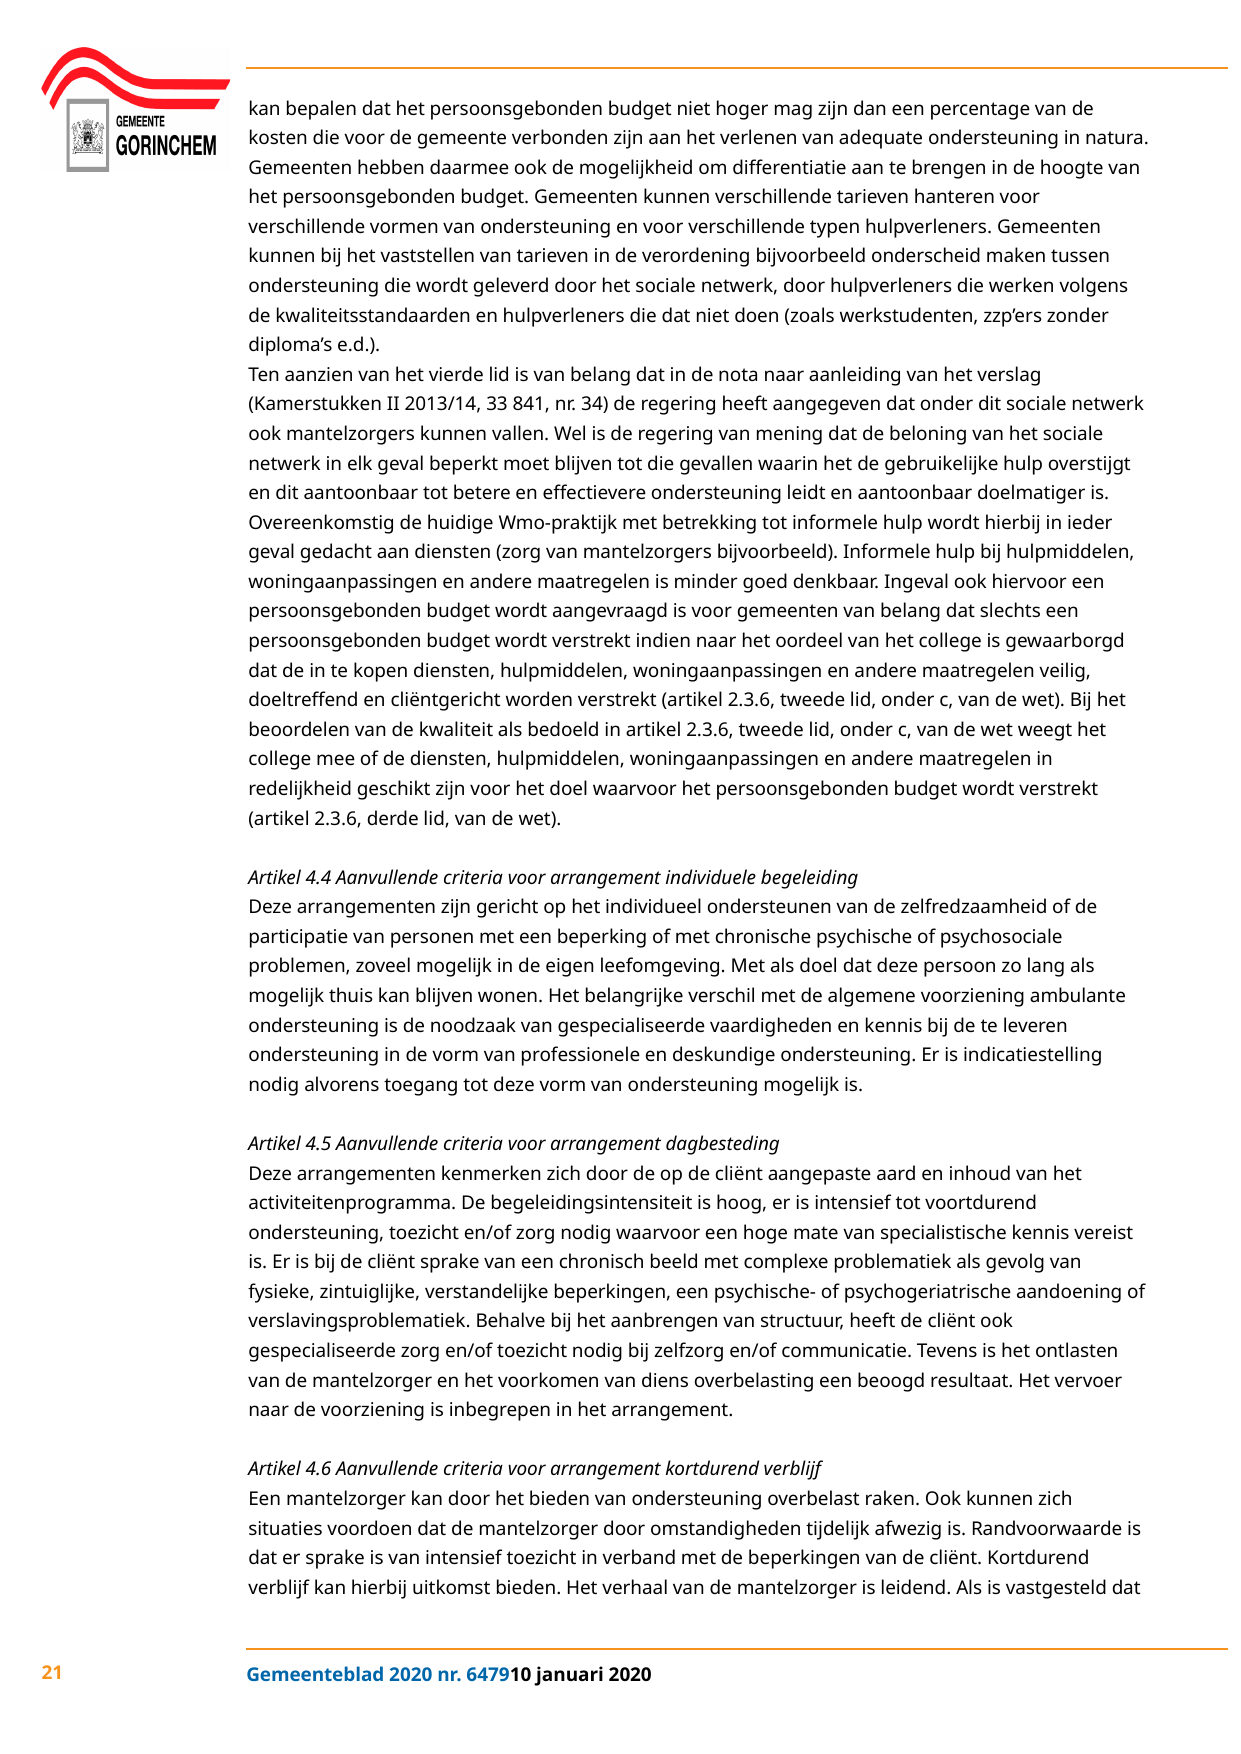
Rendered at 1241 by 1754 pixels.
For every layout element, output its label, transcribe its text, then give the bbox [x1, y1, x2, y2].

text Artikel 4.5 Aanvullende criteria voor arrangement dagbesteding [248, 1130, 1152, 1156]
text Een mantelzorger kan door het bieden van ondersteuning overbelast raken. Ook kunnen zich situaties voordoen dat de mantelzorger door omstandigheden tijdelijk afwezig is. Randvoorwaarde is dat er sprake is van intensief toezicht in verband met de beperkingen van de cliënt. Kortdurend verblijf kan hierbij uitkomst bieden. Het verhaal van de mantelzorger is leidend. Als is vastgesteld dat [248, 1485, 1152, 1600]
text Deze arrangementen zijn gericht op het individueel ondersteunen van de zelfredzaamheid of de participatie van personen met een beperking of met chronische psychische of psychosociale problemen, zoveel mogelijk in de eigen leefomgeving. Met als doel dat deze persoon zo lang als mogelijk thuis kan blijven wonen. Het belangrijke verschil met de algemene voorziening ambulante ondersteuning is de noodzaak van gespecialiseerde vaardigheden en kennis bij de te leveren ondersteuning in de vorm van professionele en deskundige ondersteuning. Er is indicatiestelling nodig alvorens toegang tot deze vorm van ondersteuning mogelijk is. [248, 893, 1152, 1097]
text Artikel 4.6 Aanvullende criteria voor arrangement kortdurend verblijf [248, 1456, 1152, 1481]
text Deze arrangementen kenmerken zich door de op de cliënt aangepaste aard en inhoud van het activiteitenprogramma. De begeleidingsintensiteit is hoog, er is intensief tot voortdurend ondersteuning, toezicht en/of zorg nodig waarvoor een hoge mate van specialistische kennis vereist is. Er is bij de cliënt sprake van een chronisch beeld met complexe problematiek als gevolg van fysieke, zintuiglijke, verstandelijke beperkingen, een psychische- of psychogeriatrische aandoening of verslavingsproblematiek. Behalve bij het aanbrengen van structuur, heeft de cliënt ook gespecialiseerde zorg en/of toezicht nodig bij zelfzorg en/of communicatie. Tevens is het ontlasten van de mantelzorger en het voorkomen van diens overbelasting een beoogd resultaat. Het vervoer naar de voorziening is inbegrepen in het arrangement. [248, 1160, 1152, 1422]
text kan bepalen dat het persoonsgebonden budget niet hoger mag zijn dan een percentage van de kosten die voor de gemeente verbonden zijn aan het verlenen van adequate ondersteuning in natura. Gemeenten hebben daarmee ook de mogelijkheid om differentiatie aan te brengen in de hoogte van het persoonsgebonden budget. Gemeenten kunnen verschillende tarieven hanteren voor verschillende vormen van ondersteuning en voor verschillende typen hulpverleners. Gemeenten kunnen bij het vaststellen van tarieven in de verordening bijvoorbeeld onderscheid maken tussen ondersteuning die wordt geleverd door het sociale netwerk, door hulpverleners die werken volgens de kwaliteitsstandaarden en hulpverleners die dat niet doen (zoals werkstudenten, zzp’ers zonder diploma’s e.d.). [248, 95, 1152, 357]
text Artikel 4.4 Aanvullende criteria voor arrangement individuele begeleiding [248, 864, 1152, 890]
picture [41, 47, 231, 172]
text Ten aanzien van het vierde lid is van belang dat in de nota naar aanleiding van het verslag (Kamerstukken II 2013/14, 33 841, nr. 34) de regering heeft aangegeven dat onder dit sociale netwerk ook mantelzorgers kunnen vallen. Wel is de regering van mening dat de beloning van het sociale netwerk in elk geval beperkt moet blijven tot die gevallen waarin het de gebruikelijke hulp overstijgt en dit aantoonbaar tot betere en effectievere ondersteuning leidt en aantoonbaar doelmatiger is. Overeenkomstig de huidige Wmo-praktijk met betrekking tot informele hulp wordt hierbij in ieder geval gedacht aan diensten (zorg van mantelzorgers bijvoorbeeld). Informele hulp bij hulpmiddelen, woningaanpassingen en andere maatregelen is minder goed denkbaar. Ingeval ook hiervoor een persoonsgebonden budget wordt aangevraagd is voor gemeenten van belang dat slechts een persoonsgebonden budget wordt verstrekt indien naar het oordeel van het college is gewaarborgd dat de in te kopen diensten, hulpmiddelen, woningaanpassingen en andere maatregelen veilig, doeltreffend en cliëntgericht worden verstrekt (artikel 2.3.6, tweede lid, onder c, van de wet). Bij het beoordelen van de kwaliteit als bedoeld in artikel 2.3.6, tweede lid, onder c, van de wet weegt het college mee of de diensten, hulpmiddelen, woningaanpassingen en andere maatregelen in redelijkheid geschikt zijn voor het doel waarvoor het persoonsgebonden budget wordt verstrekt (artikel 2.3.6, derde lid, van de wet). [248, 361, 1152, 831]
